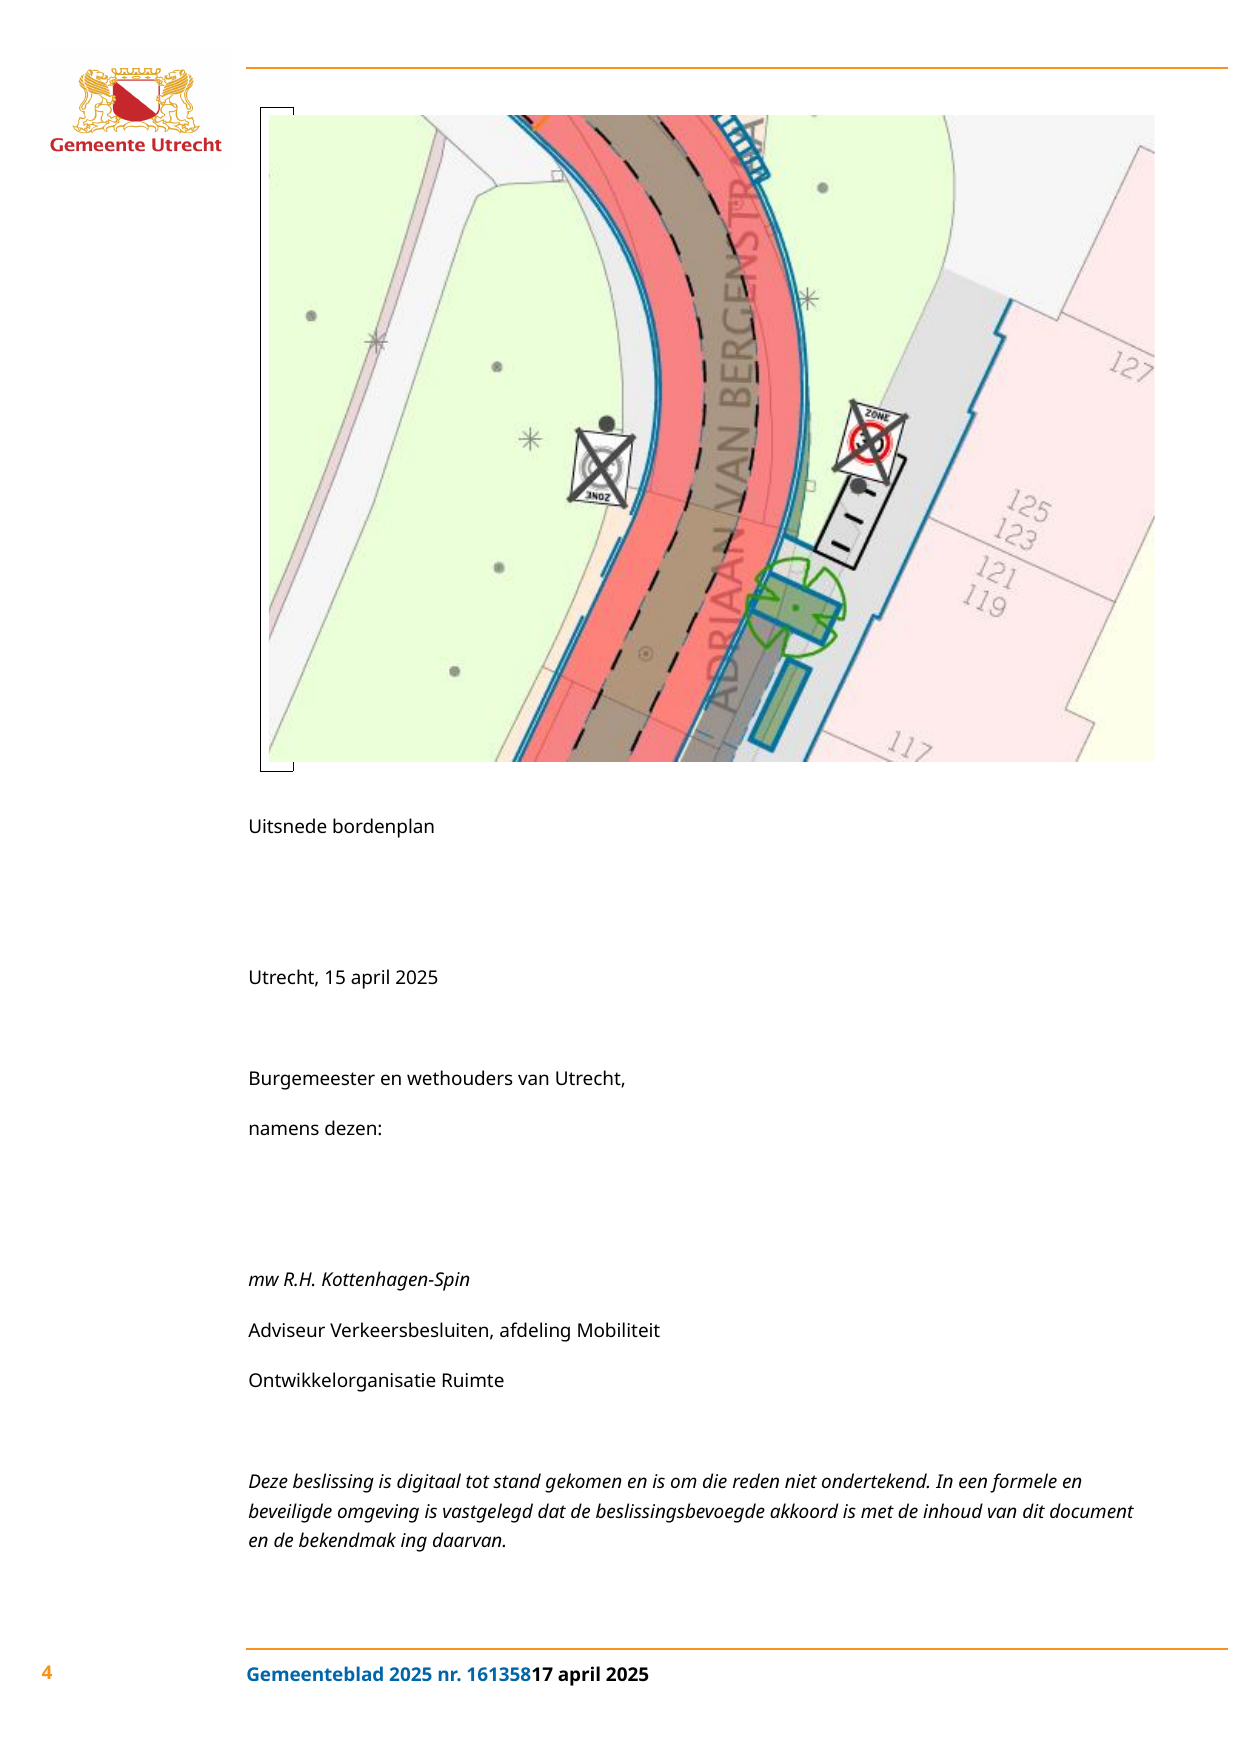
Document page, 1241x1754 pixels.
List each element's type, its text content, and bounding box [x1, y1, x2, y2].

text Utrecht, 15 april 2025 [248, 964, 1152, 990]
text Deze beslissing is digitaal tot stand gekomen en is om die reden niet ondertekend. In een formele en beveiligde omgeving is vastgelegd dat de beslissingsbevoegde akkoord is met de inhoud van dit document en de bekendmak ing daarvan. [248, 1468, 1152, 1553]
text Uitsnede bordenplan [248, 813, 1152, 838]
text Burgemeester en wethouders van Utrecht, [248, 1065, 1152, 1091]
text mw R.H. Kottenhagen-Spin [248, 1267, 1152, 1292]
text namens dezen: [248, 1115, 1152, 1141]
text Adviseur Verkeersbesluiten, afdeling Mobiliteit [248, 1317, 1152, 1343]
picture [268, 115, 1155, 762]
picture [41, 47, 231, 172]
text Ontwikkelorganisatie Ruimte [248, 1367, 1152, 1393]
